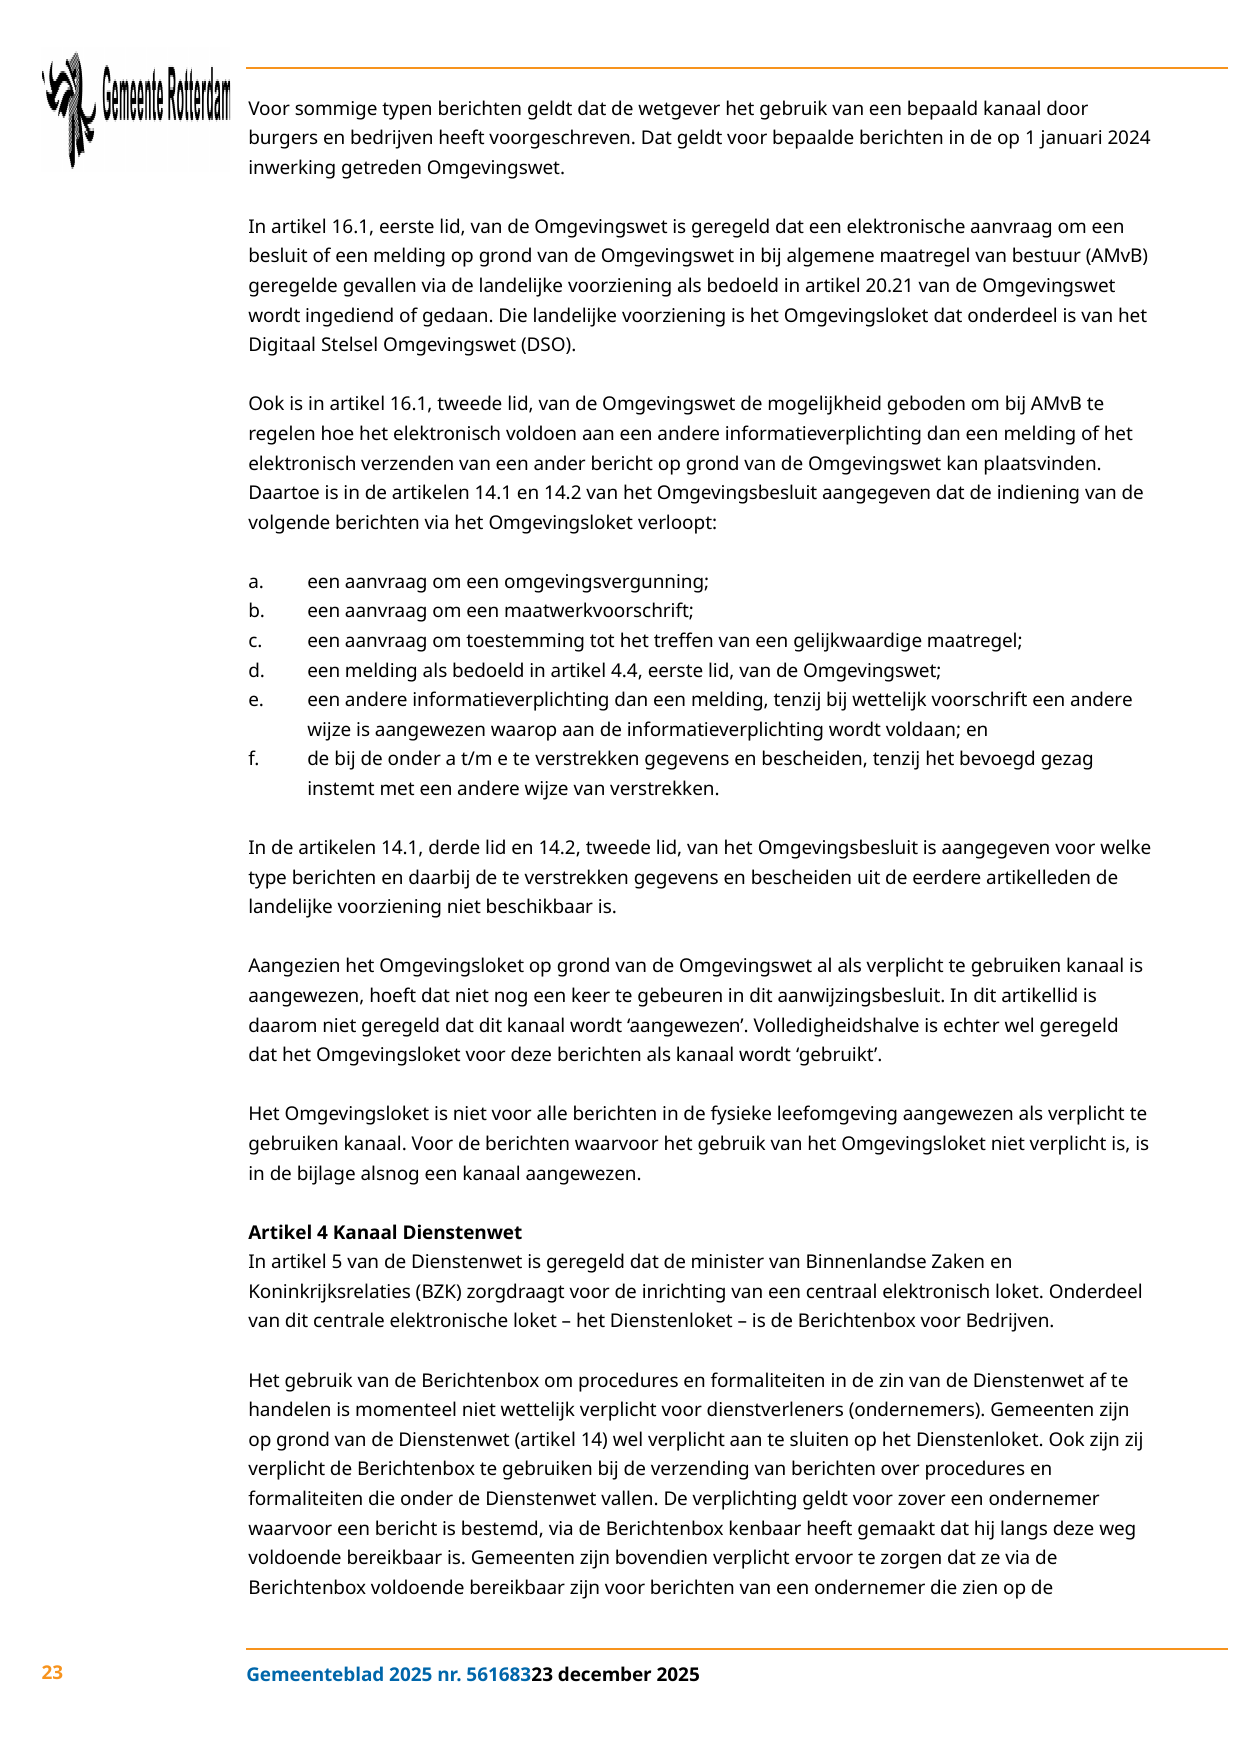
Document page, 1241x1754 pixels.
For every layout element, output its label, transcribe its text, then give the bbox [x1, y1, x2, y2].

text Het Omgevingsloket is niet voor alle berichten in de fysieke leefomgeving aangewezen als verplicht te gebruiken kanaal. Voor de berichten waarvoor het gebruik van het Omgevingsloket niet verplicht is, is in de bijlage alsnog een kanaal aangewezen. [248, 1101, 1152, 1186]
text Aangezien het Omgevingsloket op grond van de Omgevingswet al als verplicht te gebruiken kanaal is aangewezen, hoeft dat niet nog een keer te gebeuren in dit aanwijzingsbesluit. In dit artikellid is daarom niet geregeld dat dit kanaal wordt ‘aangewezen’. Volledigheidshalve is echter wel geregeld dat het Omgevingsloket voor deze berichten als kanaal wordt ‘gebruikt’. [248, 953, 1152, 1067]
text Het gebruik van de Berichtenbox om procedures en formaliteiten in de zin van de Dienstenwet af te handelen is momenteel niet wettelijk verplicht voor dienstverleners (ondernemers). Gemeenten zijn op grond van de Dienstenwet (artikel 14) wel verplicht aan te sluiten op het Dienstenloket. Ook zijn zij verplicht de Berichtenbox te gebruiken bij de verzending van berichten over procedures en formaliteiten die onder de Dienstenwet vallen. De verplichting geldt voor zover een ondernemer waarvoor een bericht is bestemd, via de Berichtenbox kenbaar heeft gemaakt dat hij langs deze weg voldoende bereikbaar is. Gemeenten zijn bovendien verplicht ervoor te zorgen dat ze via de Berichtenbox voldoende bereikbaar zijn voor berichten van een ondernemer die zien op de [248, 1367, 1152, 1600]
list een andere informatieverplichting dan een melding, tenzij bij wettelijk voorschrift een andere wijze is aangewezen waarop aan de informatieverplichting wordt voldaan; en [248, 686, 1152, 742]
picture [41, 47, 231, 172]
list een aanvraag om een maatwerkvoorschrift; [248, 598, 1152, 623]
list een melding als bedoeld in artikel 4.4, eerste lid, van de Omgevingswet; [248, 657, 1152, 683]
text In artikel 16.1, eerste lid, van de Omgevingswet is geregeld dat een elektronische aanvraag om een besluit of een melding op grond van de Omgevingswet in bij algemene maatregel van bestuur (AMvB) geregelde gevallen via de landelijke voorziening als bedoeld in artikel 20.21 van de Omgevingswet wordt ingediend of gedaan. Die landelijke voorziening is het Omgevingsloket dat onderdeel is van het Digitaal Stelsel Omgevingswet (DSO). [248, 213, 1152, 357]
text Ook is in artikel 16.1, tweede lid, van de Omgevingswet de mogelijkheid geboden om bij AMvB te regelen hoe het elektronisch voldoen aan een andere informatieverplichting dan een melding of het elektronisch verzenden van een ander bericht op grond van de Omgevingswet kan plaatsvinden. Daartoe is in de artikelen 14.1 en 14.2 van het Omgevingsbesluit aangegeven dat de indiening van de volgende berichten via het Omgevingsloket verloopt: [248, 391, 1152, 535]
text Voor sommige typen berichten geldt dat de wetgever het gebruik van een bepaald kanaal door burgers en bedrijven heeft voorgeschreven. Dat geldt voor bepaalde berichten in de op 1 januari 2024 inwerking getreden Omgevingswet. [248, 95, 1152, 180]
list de bij de onder a t/m e te verstrekken gegevens en bescheiden, tenzij het bevoegd gezag instemt met een andere wijze van verstrekken. [248, 746, 1152, 801]
text Artikel 4 Kanaal Dienstenwet [248, 1219, 1152, 1245]
list een aanvraag om toestemming tot het treffen van een gelijkwaardige maatregel; [248, 627, 1152, 653]
text In artikel 5 van de Dienstenwet is geregeld dat de minister van Binnenlandse Zaken en Koninkrijksrelaties (BZK) zorgdraagt voor de inrichting van een centraal elektronisch loket. Onderdeel van dit centrale elektronische loket – het Dienstenloket – is de Berichtenbox voor Bedrijven. [248, 1248, 1152, 1333]
list een aanvraag om een omgevingsvergunning; [248, 568, 1152, 594]
text In de artikelen 14.1, derde lid en 14.2, tweede lid, van het Omgevingsbesluit is aangegeven voor welke type berichten en daarbij de te verstrekken gegevens en bescheiden uit de eerdere artikelleden de landelijke voorziening niet beschikbaar is. [248, 834, 1152, 919]
